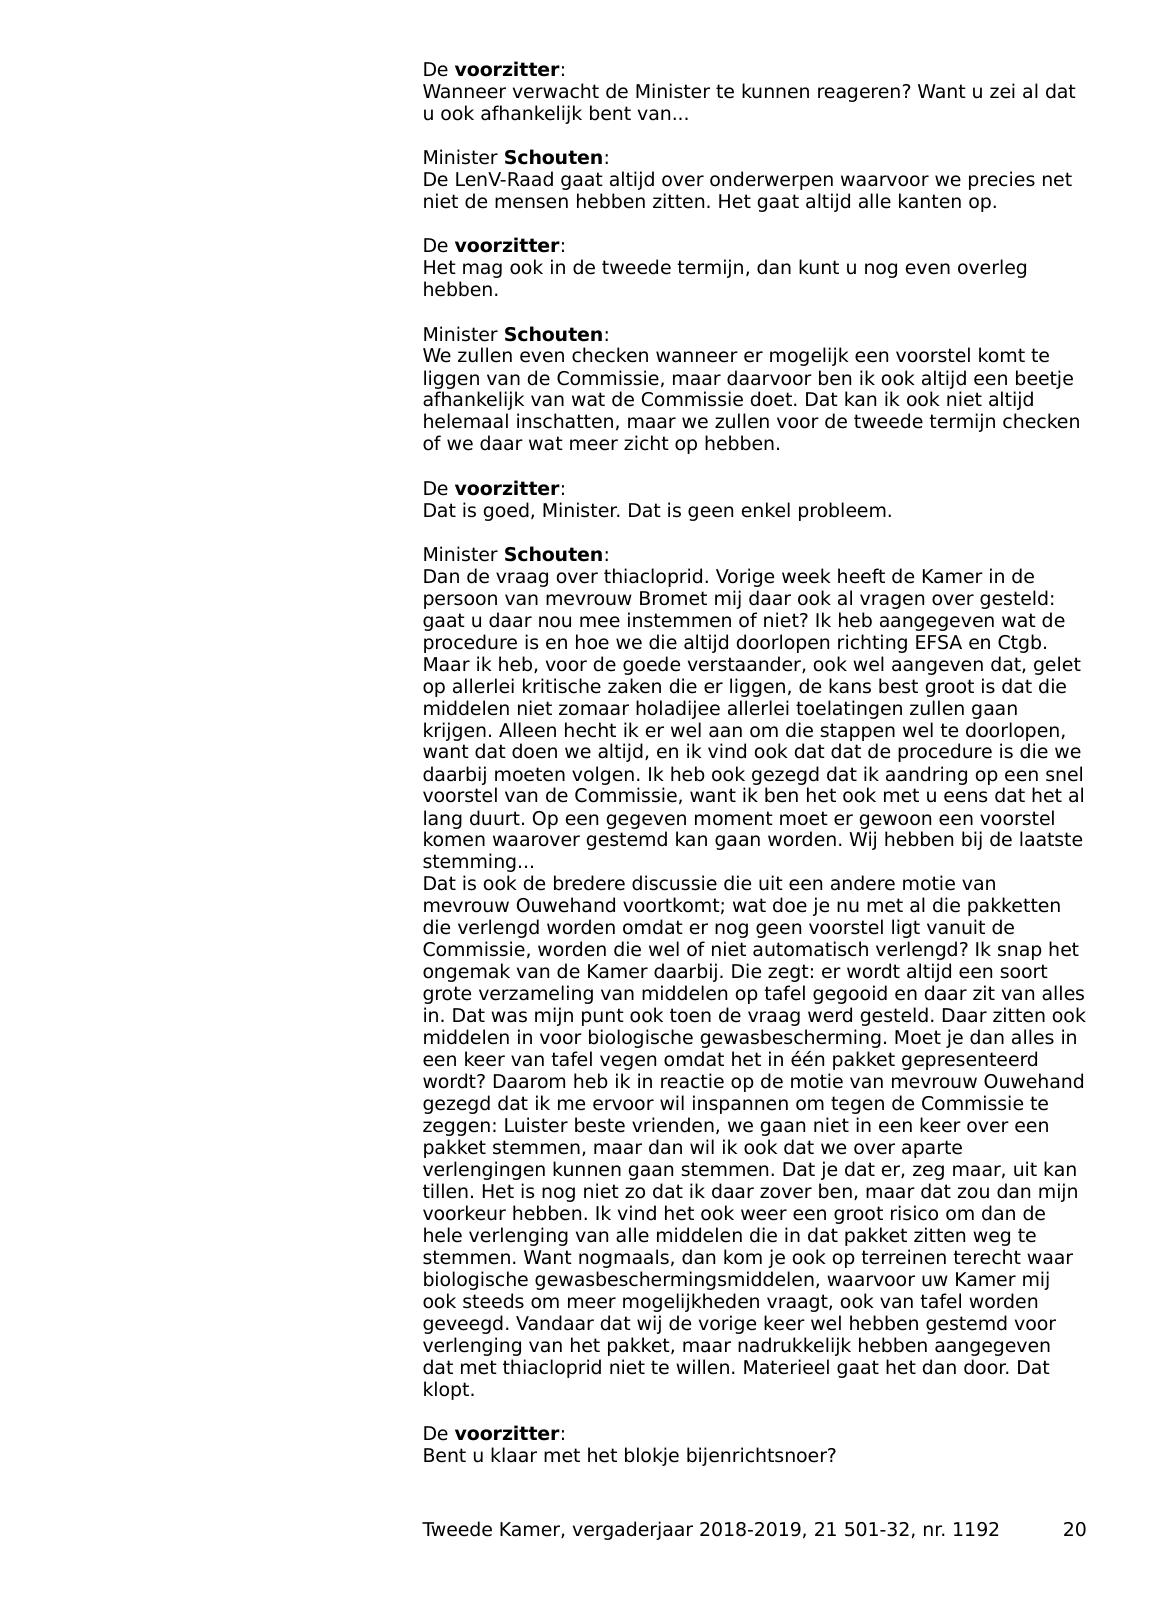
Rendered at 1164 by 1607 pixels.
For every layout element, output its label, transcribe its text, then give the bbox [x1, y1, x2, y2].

text Dat is ook de bredere discussie die uit een andere motie van mevrouw Ouwehand voortkomt; wat doe je nu met al die pakketten die verlengd worden omdat er nog geen voorstel ligt vanuit de Commissie, worden die wel of niet automatisch verlengd? Ik snap het ongemak van de Kamer daarbij. Die zegt: er wordt altijd een soort grote verzameling van middelen op tafel gegooid en daar zit van alles in. Dat was mijn punt ook toen de vraag werd gesteld. Daar zitten ook middelen in voor biologische gewasbescherming. Moet je dan alles in een keer van tafel vegen omdat het in één pakket gepresenteerd wordt? Daarom heb ik in reactie op de motie van mevrouw Ouwehand gezegd dat ik me ervoor wil inspannen om tegen de Commissie te zeggen: Luister beste vrienden, we gaan niet in een keer over een pakket stemmen, maar dan wil ik ook dat we over aparte verlengingen kunnen gaan stemmen. Dat je dat er, zeg maar, uit kan tillen. Het is nog niet zo dat ik daar zover ben, maar dat zou dan mijn voorkeur hebben. Ik vind het ook weer een groot risico om dan de hele verlenging van alle middelen die in dat pakket zitten weg te stemmen. Want nogmaals, dan kom je ook op terreinen terecht waar biologische gewasbeschermingsmiddelen, waarvoor uw Kamer mij ook steeds om meer mogelijkheden vraagt, ook van tafel worden geveegd. Vandaar dat wij de vorige keer wel hebben gestemd voor verlenging van het pakket, maar nadrukkelijk hebben aangegeven dat met thiacloprid niet te willen. Materieel gaat het dan door. Dat klopt. [422, 873, 1087, 1401]
text Wanneer verwacht de Minister te kunnen reageren? Want u zei al dat u ook afhankelijk bent van... [422, 81, 1087, 125]
text De LenV-Raad gaat altijd over onderwerpen waarvoor we precies net niet de mensen hebben zitten. Het gaat altijd alle kanten op. [422, 169, 1087, 213]
text De voorzitter: [422, 477, 1087, 499]
text Het mag ook in de tweede termijn, dan kunt u nog even overleg hebben. [422, 257, 1087, 301]
text Minister Schouten: [422, 323, 1087, 345]
text Bent u klaar met het blokje bijenrichtsnoer? [422, 1445, 1087, 1467]
text Minister Schouten: [422, 544, 1087, 566]
text Dan de vraag over thiacloprid. Vorige week heeft de Kamer in de persoon van mevrouw Bromet mij daar ook al vragen over gesteld: gaat u daar nou mee instemmen of niet? Ik heb aangegeven wat de procedure is en hoe we die altijd doorlopen richting EFSA en Ctgb. Maar ik heb, voor de goede verstaander, ook wel aangeven dat, gelet op allerlei kritische zaken die er liggen, de kans best groot is dat die middelen niet zomaar holadijee allerlei toelatingen zullen gaan krijgen. Alleen hecht ik er wel aan om die stappen wel te doorlopen, want dat doen we altijd, en ik vind ook dat dat de procedure is die we daarbij moeten volgen. Ik heb ook gezegd dat ik aandring op een snel voorstel van de Commissie, want ik ben het ook met u eens dat het al lang duurt. Op een gegeven moment moet er gewoon een voorstel komen waarover gestemd kan gaan worden. Wij hebben bij de laatste stemming... [422, 566, 1087, 873]
text De voorzitter: [422, 235, 1087, 257]
text Minister Schouten: [422, 147, 1087, 169]
text We zullen even checken wanneer er mogelijk een voorstel komt te liggen van de Commissie, maar daarvoor ben ik ook altijd een beetje afhankelijk van wat de Commissie doet. Dat kan ik ook niet altijd helemaal inschatten, maar we zullen voor de tweede termijn checken of we daar wat meer zicht op hebben. [422, 345, 1087, 455]
text De voorzitter: [422, 1423, 1087, 1445]
text Dat is goed, Minister. Dat is geen enkel probleem. [422, 499, 1087, 521]
text De voorzitter: [422, 59, 1087, 81]
